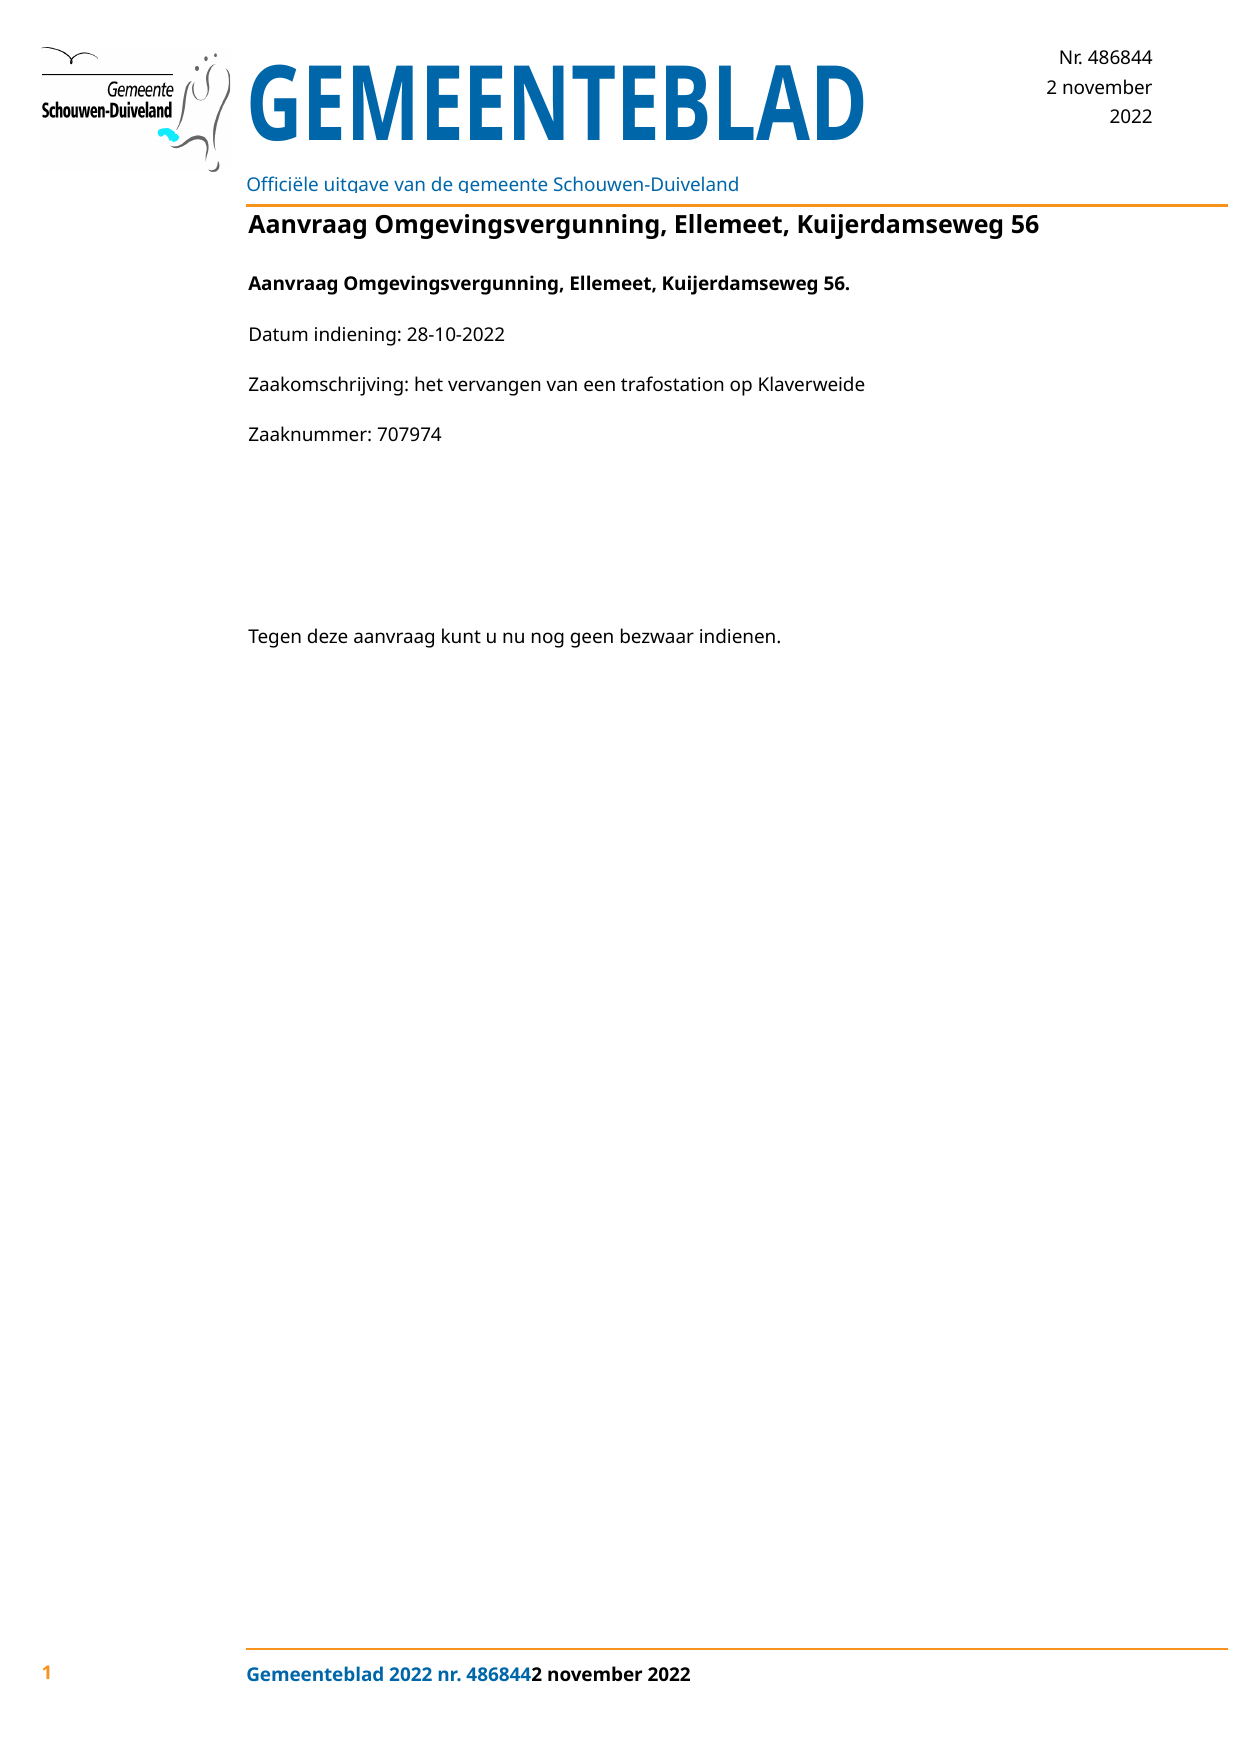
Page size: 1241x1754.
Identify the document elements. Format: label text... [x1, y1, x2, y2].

text Aanvraag Omgevingsvergunning, Ellemeet, Kuijerdamseweg 56. [248, 270, 1152, 296]
text Zaakomschrijving: het vervangen van een trafostation op Klaverweide [248, 371, 1152, 397]
text Zaaknummer: 707974 [248, 422, 1152, 447]
text Datum indiening: 28-10-2022 [248, 321, 1152, 346]
text Tegen deze aanvraag kunt u nu nog geen bezwaar indienen. [248, 623, 1152, 649]
text Aanvraag Omgevingsvergunning, Ellemeet, Kuijerdamseweg 56 [248, 207, 1152, 241]
picture [41, 47, 231, 172]
